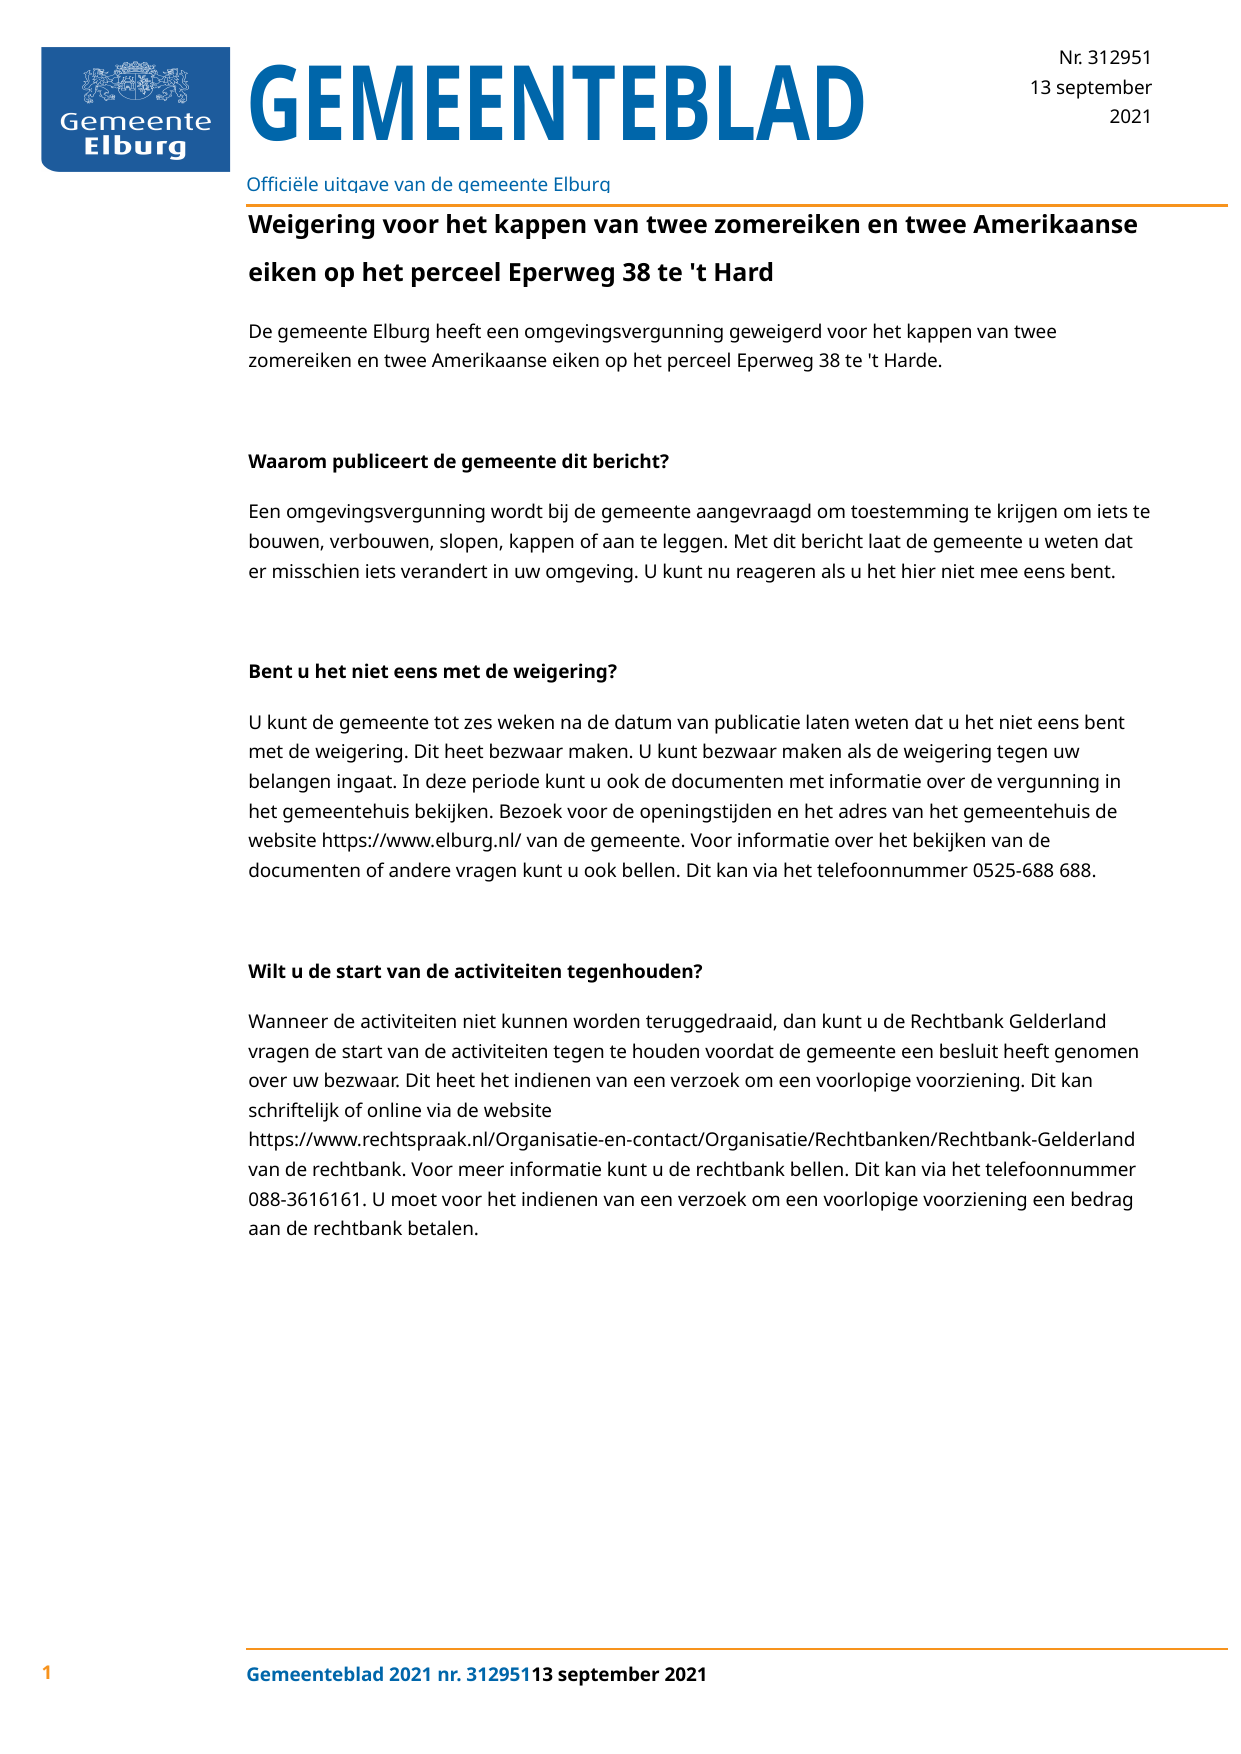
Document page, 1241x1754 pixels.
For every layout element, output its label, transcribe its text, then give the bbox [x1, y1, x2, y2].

text Waarom publiceert de gemeente dit bericht? [248, 448, 1152, 474]
text U kunt de gemeente tot zes weken na de datum van publicatie laten weten dat u het niet eens bent met de weigering. Dit heet bezwaar maken. U kunt bezwaar maken als de weigering tegen uw belangen ingaat. In deze periode kunt u ook de documenten met informatie over de vergunning in het gemeentehuis bekijken. Bezoek voor de openingstijden en het adres van het gemeentehuis de website https://www.elburg.nl/ van de gemeente. Voor informatie over het bekijken van de documenten of andere vragen kunt u ook bellen. Dit kan via het telefoonnummer 0525-688 688. [248, 709, 1152, 883]
text Wanneer de activiteiten niet kunnen worden teruggedraaid, dan kunt u de Rechtbank Gelderland vragen de start van de activiteiten tegen te houden voordat de gemeente een besluit heeft genomen over uw bezwaar. Dit heet het indienen van een verzoek om een voorlopige voorziening. Dit kan schriftelijk of online via de website https://www.rechtspraak.nl/Organisatie-en-contact/Organisatie/Rechtbanken/Rechtbank-Gelderland van de rechtbank. Voor meer informatie kunt u de rechtbank bellen. Dit kan via het telefoonnummer 088-3616161. U moet voor het indienen van een verzoek om een voorlopige voorziening een bedrag aan de rechtbank betalen. [248, 1008, 1152, 1241]
text Een omgevingsvergunning wordt bij de gemeente aangevraagd om toestemming te krijgen om iets te bouwen, verbouwen, slopen, kappen of aan te leggen. Met dit bericht laat de gemeente u weten dat er misschien iets verandert in uw omgeving. U kunt nu reageren als u het hier niet mee eens bent. [248, 499, 1152, 584]
picture [41, 47, 231, 172]
text Wilt u de start van de activiteiten tegenhouden? [248, 958, 1152, 984]
text Weigering voor het kappen van twee zomereiken en twee Amerikaanse eiken op het perceel Eperweg 38 te 't Hard [248, 207, 1152, 288]
text Bent u het niet eens met de weigering? [248, 659, 1152, 684]
text De gemeente Elburg heeft een omgevingsvergunning geweigerd voor het kappen van twee zomereiken en twee Amerikaanse eiken op het perceel Eperweg 38 te 't Harde. [248, 318, 1152, 373]
